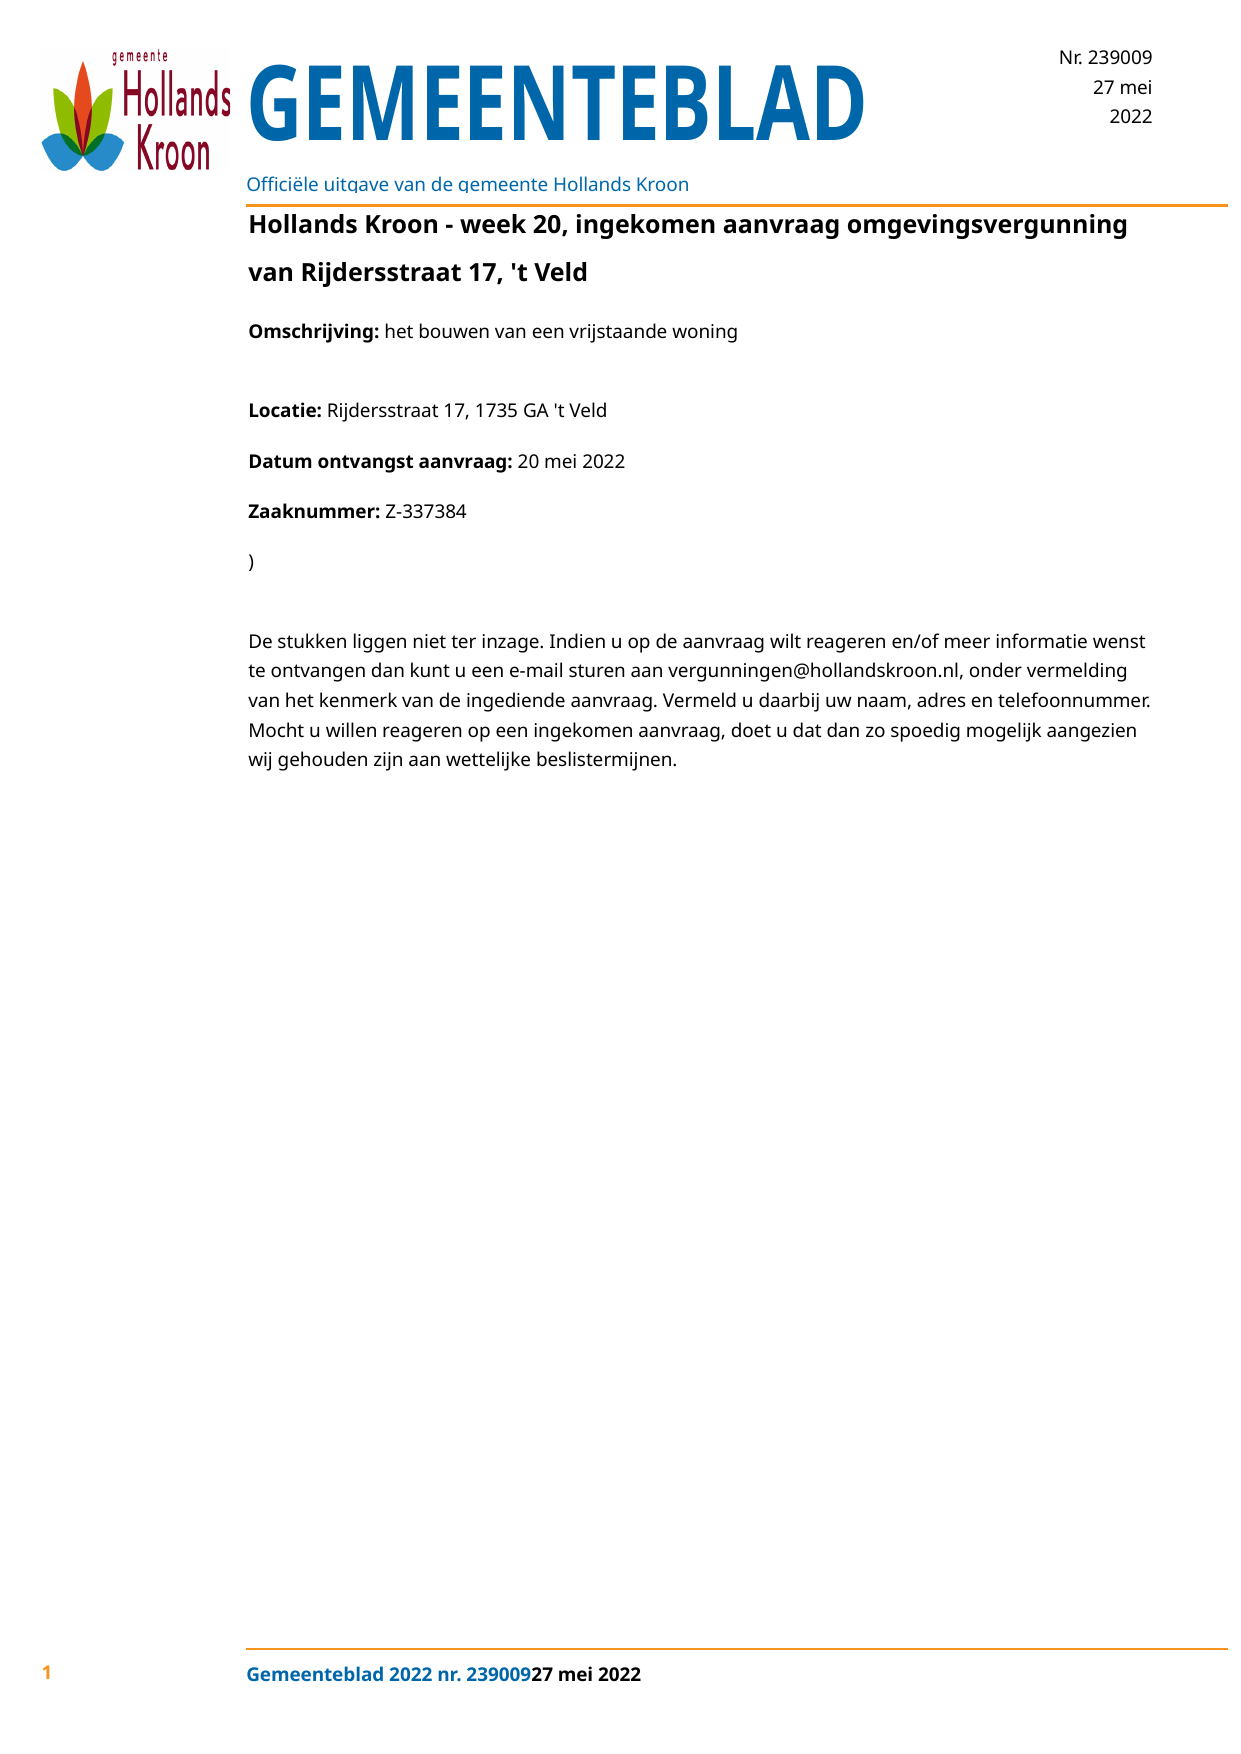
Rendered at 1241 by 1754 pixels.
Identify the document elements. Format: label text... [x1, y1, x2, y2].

picture [41, 47, 231, 172]
text Datum ontvangst aanvraag: 20 mei 2022 [248, 448, 1152, 473]
text Hollands Kroon - week 20, ingekomen aanvraag omgevingsvergunning van Rijdersstraat 17, 't Veld [248, 207, 1152, 288]
table_header ) [248, 549, 1152, 574]
text Omschrijving: het bouwen van een vrijstaande woning [248, 318, 1152, 344]
text Locatie: Rijdersstraat 17, 1735 GA 't Veld [248, 397, 1152, 423]
text Zaaknummer: Z-337384 [248, 498, 1152, 524]
text De stukken liggen niet ter inzage. Indien u op de aanvraag wilt reageren en/of meer informatie wenst te ontvangen dan kunt u een e-mail sturen aan vergunningen@hollandskroon.nl, onder vermelding van het kenmerk van de ingediende aanvraag. Vermeld u daarbij uw naam, adres en telefoonnummer. Mocht u willen reageren op een ingekomen aanvraag, doet u dat dan zo spoedig mogelijk aangezien wij gehouden zijn aan wettelijke beslistermijnen. [248, 628, 1152, 772]
table_header [248, 369, 1152, 394]
